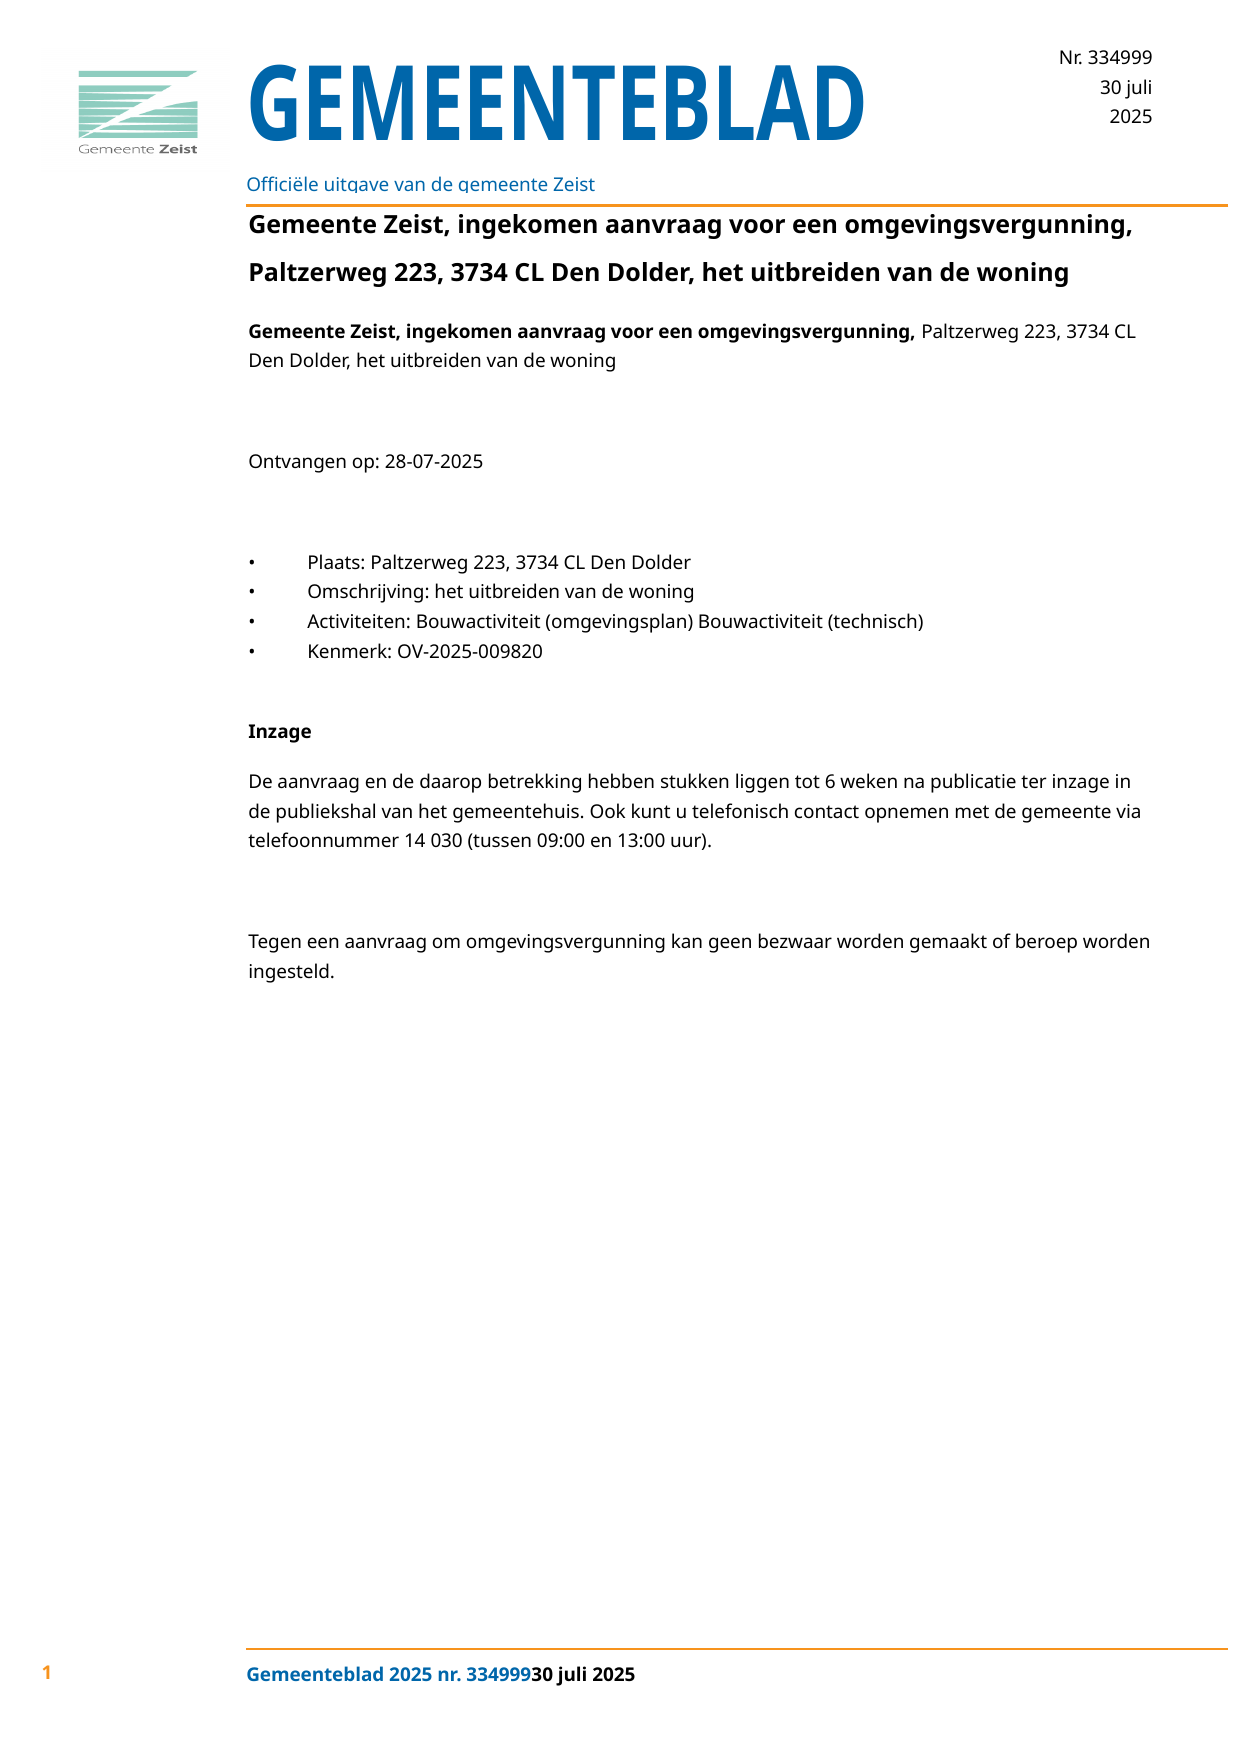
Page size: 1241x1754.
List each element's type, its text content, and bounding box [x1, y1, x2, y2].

text Ontvangen op: 28-07-2025 [248, 448, 1152, 474]
text Gemeente Zeist, ingekomen aanvraag voor een omgevingsvergunning, Paltzerweg 223, 3734 CL Den Dolder, het uitbreiden van de woning [248, 207, 1152, 288]
text Gemeente Zeist, ingekomen aanvraag voor een omgevingsvergunning, Paltzerweg 223, 3734 CL Den Dolder, het uitbreiden van de woning [248, 318, 1152, 373]
text De aanvraag en de daarop betrekking hebben stukken liggen tot 6 weken na publicatie ter inzage in de publiekshal van het gemeentehuis. Ook kunt u telefonisch contact opnemen met de gemeente via telefoonnummer 14 030 (tussen 09:00 en 13:00 uur). [248, 768, 1152, 853]
picture [41, 47, 231, 172]
list Plaats: Paltzerweg 223, 3734 CL Den Dolder [248, 549, 1152, 575]
list Activiteiten: Bouwactiviteit (omgevingsplan) Bouwactiviteit (technisch) [248, 608, 1152, 634]
list Kenmerk: OV-2025-009820 [248, 638, 1152, 664]
text Inzage [248, 718, 1152, 744]
list Omschrijving: het uitbreiden van de woning [248, 579, 1152, 604]
text Tegen een aanvraag om omgevingsvergunning kan geen bezwaar worden gemaakt of beroep worden ingesteld. [248, 928, 1152, 984]
